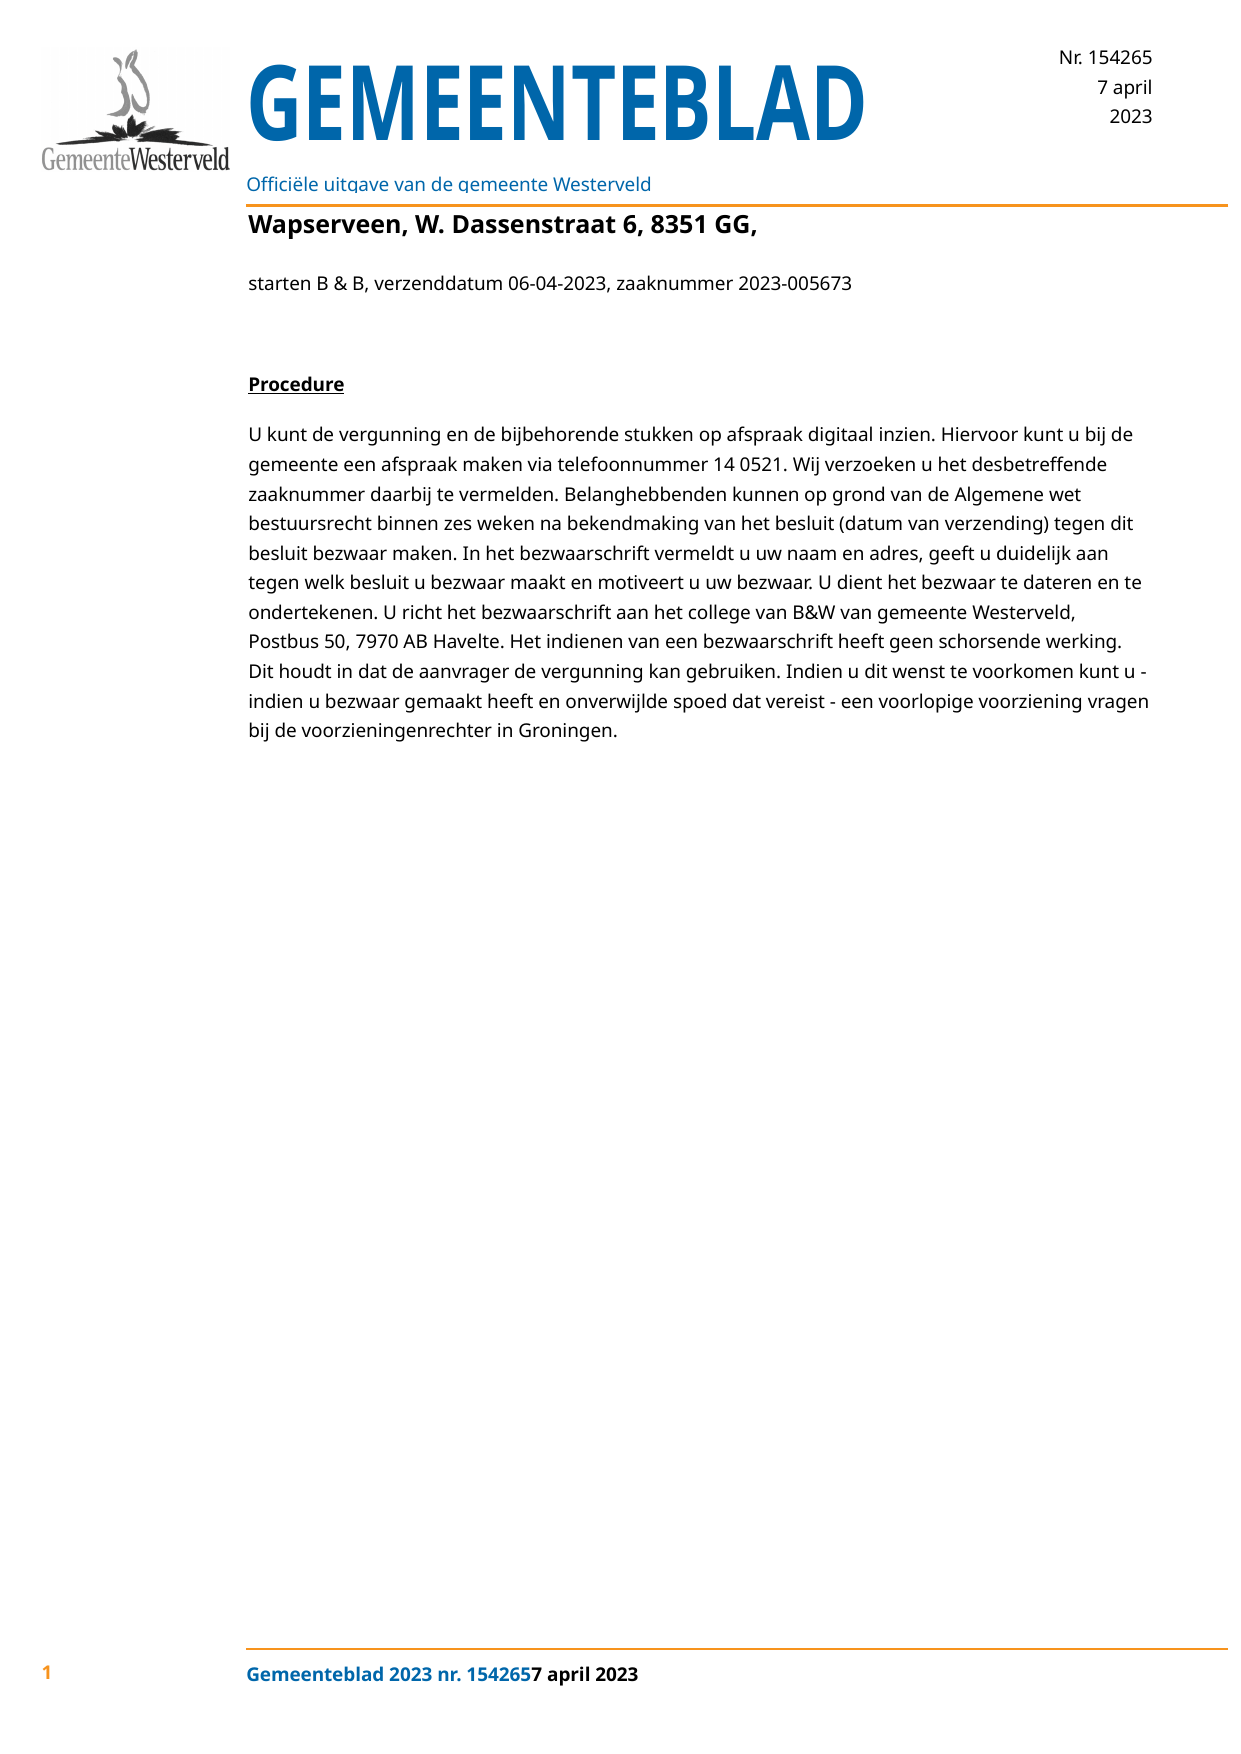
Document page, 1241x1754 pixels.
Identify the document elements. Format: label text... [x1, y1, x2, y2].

text U kunt de vergunning en de bijbehorende stukken op afspraak digitaal inzien. Hiervoor kunt u bij de gemeente een afspraak maken via telefoonnummer 14 0521. Wij verzoeken u het desbetreffende zaaknummer daarbij te vermelden. Belanghebbenden kunnen op grond van de Algemene wet bestuursrecht binnen zes weken na bekendmaking van het besluit (datum van verzending) tegen dit besluit bezwaar maken. In het bezwaarschrift vermeldt u uw naam en adres, geeft u duidelijk aan tegen welk besluit u bezwaar maakt en motiveert u uw bezwaar. U dient het bezwaar te dateren en te ondertekenen. U richt het bezwaarschrift aan het college van B&W van gemeente Westerveld, Postbus 50, 7970 AB Havelte. Het indienen van een bezwaarschrift heeft geen schorsende werking. Dit houdt in dat de aanvrager de vergunning kan gebruiken. Indien u dit wenst te voorkomen kunt u - indien u bezwaar gemaakt heeft en onverwijlde spoed dat vereist - een voorlopige voorziening vragen bij de voorzieningenrechter in Groningen. [248, 422, 1152, 743]
text starten B & B, verzenddatum 06-04-2023, zaaknummer 2023-005673 [248, 270, 1152, 296]
picture [41, 47, 231, 172]
text Wapserveen, W. Dassenstraat 6, 8351 GG, [248, 207, 1152, 241]
text Procedure [248, 371, 1152, 397]
